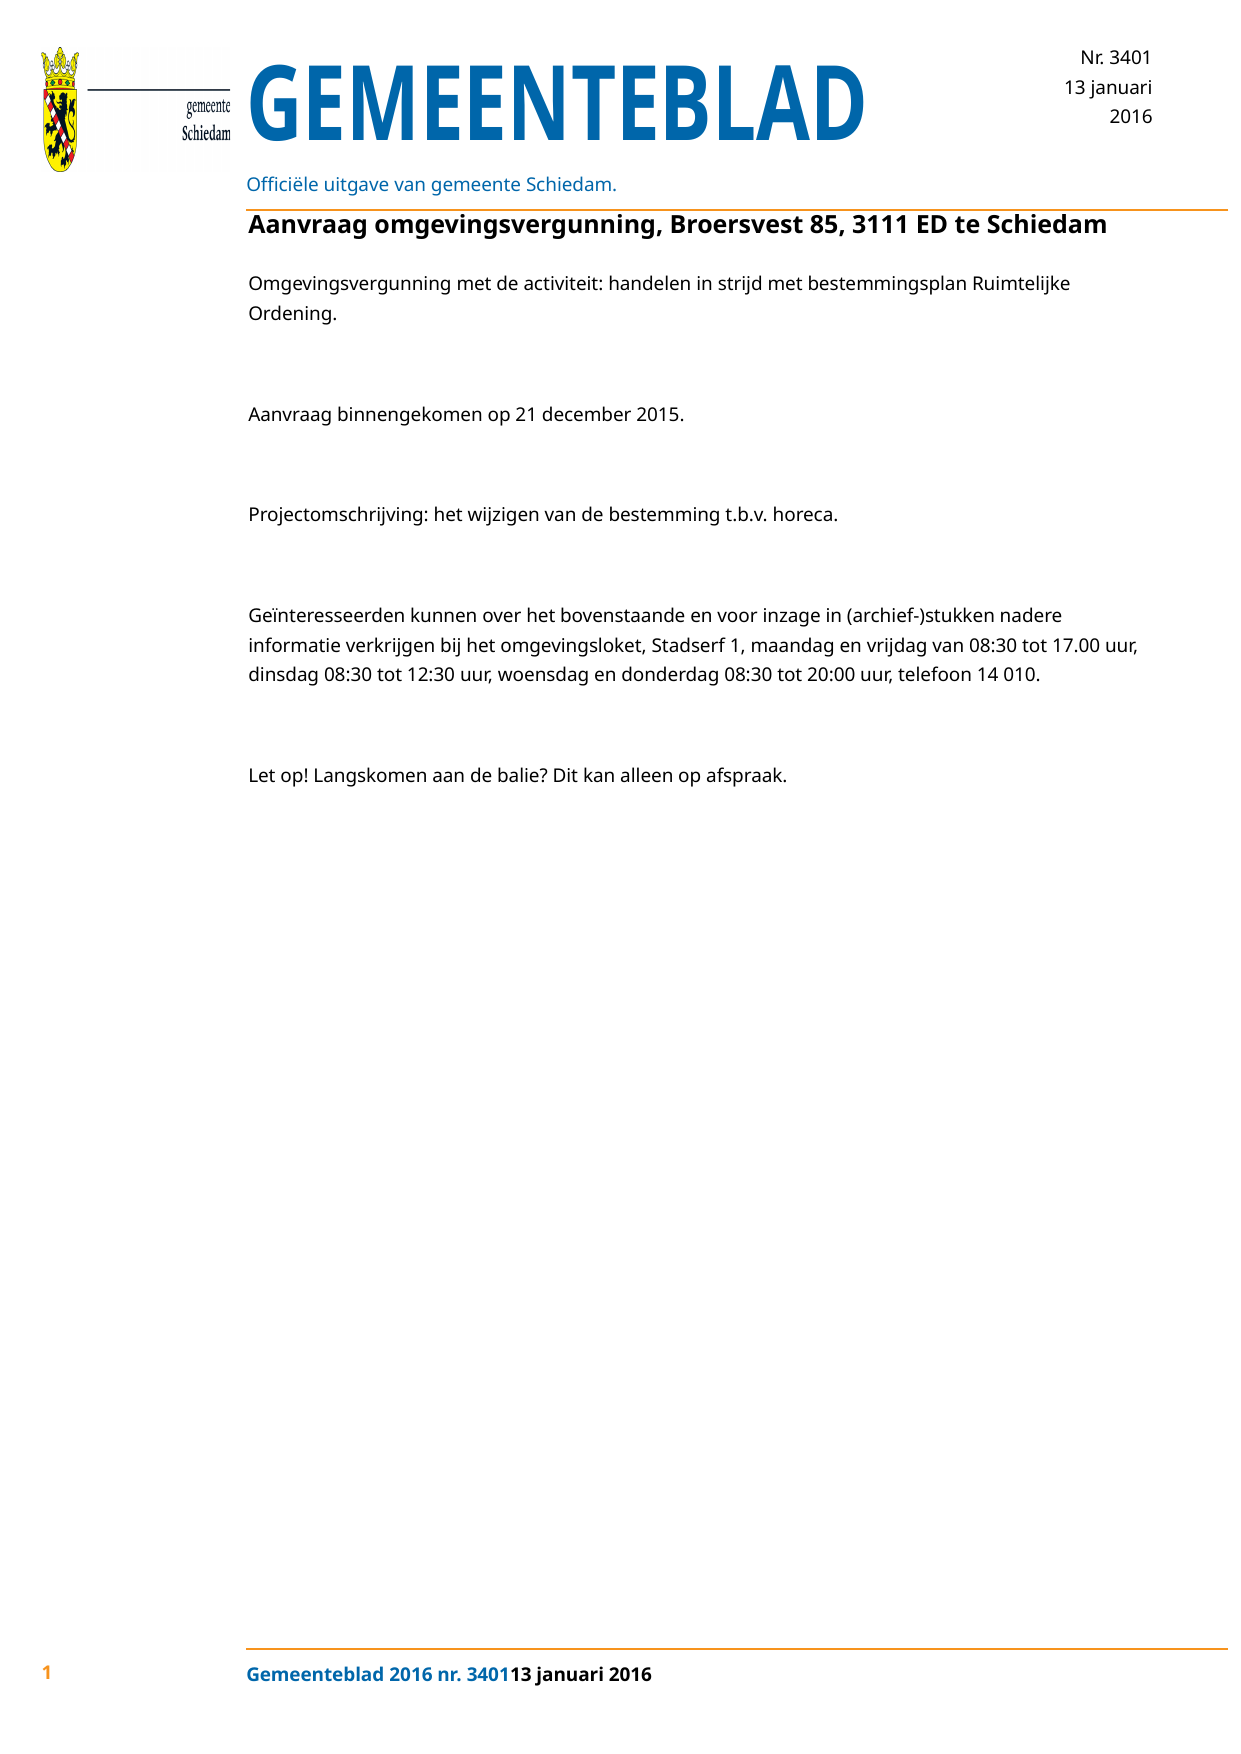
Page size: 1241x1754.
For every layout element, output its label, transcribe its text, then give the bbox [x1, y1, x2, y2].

picture [41, 47, 231, 172]
text Aanvraag binnengekomen op 21 december 2015. [248, 401, 1152, 426]
text Geïnteresseerden kunnen over het bovenstaande en voor inzage in (archief-)stukken nadere informatie verkrijgen bij het omgevingsloket, Stadserf 1, maandag en vrijdag van 08:30 tot 17.00 uur, dinsdag 08:30 tot 12:30 uur, woensdag en donderdag 08:30 tot 20:00 uur, telefoon 14 010. [248, 602, 1152, 687]
text Omgevingsvergunning met de activiteit: handelen in strijd met bestemmingsplan Ruimtelijke Ordening. [248, 270, 1152, 326]
text Projectomschrijving: het wijzigen van de bestemming t.b.v. horeca. [248, 502, 1152, 527]
text Aanvraag omgevingsvergunning, Broersvest 85, 3111 ED te Schiedam [248, 211, 1152, 241]
text Let op! Langskomen aan de balie? Dit kan alleen op afspraak. [248, 762, 1152, 788]
